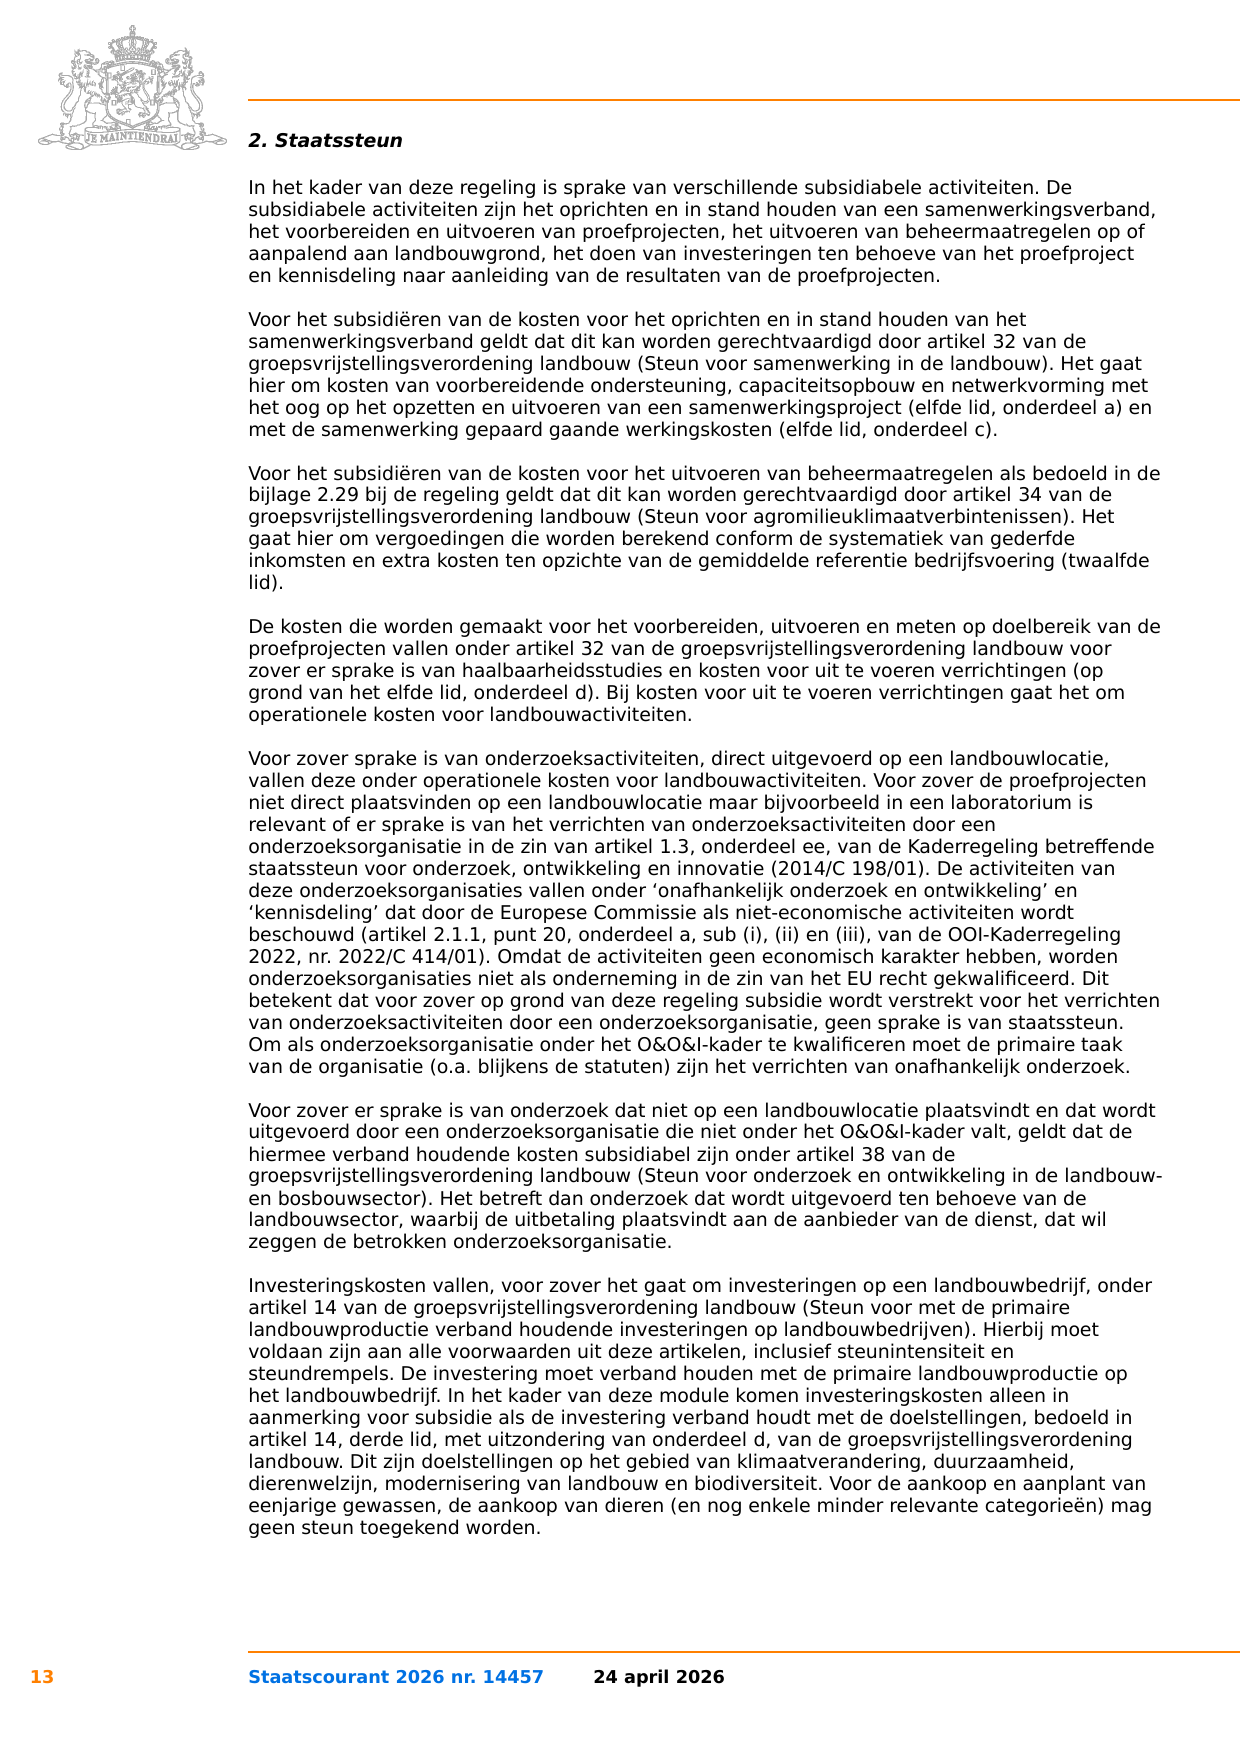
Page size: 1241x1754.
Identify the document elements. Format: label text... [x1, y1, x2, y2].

subtitle 2. Staatssteun [248, 130, 1163, 152]
text Investeringskosten vallen, voor zover het gaat om investeringen op een landbouwbedrijf, onder artikel 14 van de groepsvrijstellingsverordening landbouw (Steun voor met de primaire landbouwproductie verband houdende investeringen op landbouwbedrijven). Hierbij moet voldaan zijn aan alle voorwaarden uit deze artikelen, inclusief steunintensiteit en steundrempels. De investering moet verband houden met de primaire landbouwproductie op het landbouwbedrijf. In het kader van deze module komen investeringskosten alleen in aanmerking voor subsidie als de investering verband houdt met de doelstellingen, bedoeld in artikel 14, derde lid, met uitzondering van onderdeel d, van de groepsvrijstellingsverordening landbouw. Dit zijn doelstellingen op het gebied van klimaatverandering, duurzaamheid, dierenwelzijn, modernisering van landbouw en biodiversiteit. Voor de aankoop en aanplant van eenjarige gewassen, de aankoop van dieren (en nog enkele minder relevante categorieën) mag geen steun toegekend worden. [248, 1275, 1163, 1539]
text Voor zover er sprake is van onderzoek dat niet op een landbouwlocatie plaatsvindt en dat wordt uitgevoerd door een onderzoeksorganisatie die niet onder het O&O&I-kader valt, geldt dat de hiermee verband houdende kosten subsidiabel zijn onder artikel 38 van de groepsvrijstellingsverordening landbouw (Steun voor onderzoek en ontwikkeling in de landbouw- en bosbouwsector). Het betreft dan onderzoek dat wordt uitgevoerd ten behoeve van de landbouwsector, waarbij de uitbetaling plaatsvindt aan de aanbieder van de dienst, dat wil zeggen de betrokken onderzoeksorganisatie. [248, 1099, 1163, 1253]
text Voor het subsidiëren van de kosten voor het oprichten en in stand houden van het samenwerkingsverband geldt dat dit kan worden gerechtvaardigd door artikel 32 van de groepsvrijstellingsverordening landbouw (Steun voor samenwerking in de landbouw). Het gaat hier om kosten van voorbereidende ondersteuning, capaciteitsopbouw en netwerkvorming met het oog op het opzetten en uitvoeren van een samenwerkingsproject (elfde lid, onderdeel a) en met de samenwerking gepaard gaande werkingskosten (elfde lid, onderdeel c). [248, 309, 1163, 441]
text Voor het subsidiëren van de kosten voor het uitvoeren van beheermaatregelen als bedoeld in de bijlage 2.29 bij de regeling geldt dat dit kan worden gerechtvaardigd door artikel 34 van de groepsvrijstellingsverordening landbouw (Steun voor agromilieuklimaatverbintenissen). Het gaat hier om vergoedingen die worden berekend conform de systematiek van gederfde inkomsten en extra kosten ten opzichte van de gemiddelde referentie bedrijfsvoering (twaalfde lid). [248, 462, 1163, 594]
text In het kader van deze regeling is sprake van verschillende subsidiabele activiteiten. De subsidiabele activiteiten zijn het oprichten en in stand houden van een samenwerkingsverband, het voorbereiden en uitvoeren van proefprojecten, het uitvoeren van beheermaatregelen op of aanpalend aan landbouwgrond, het doen van investeringen ten behoeve van het proefproject en kennisdeling naar aanleiding van de resultaten van de proefprojecten. [248, 177, 1163, 287]
text Voor zover sprake is van onderzoeksactiviteiten, direct uitgevoerd op een landbouwlocatie, vallen deze onder operationele kosten voor landbouwactiviteiten. Voor zover de proefprojecten niet direct plaatsvinden op een landbouwlocatie maar bijvoorbeeld in een laboratorium is relevant of er sprake is van het verrichten van onderzoeksactiviteiten door een onderzoeksorganisatie in de zin van artikel 1.3, onderdeel ee, van de Kaderregeling betreffende staatssteun voor onderzoek, ontwikkeling en innovatie (2014/C 198/01). De activiteiten van deze onderzoeksorganisaties vallen onder ‘onafhankelijk onderzoek en ontwikkeling’ en ‘kennisdeling’ dat door de Europese Commissie als niet-economische activiteiten wordt beschouwd (artikel 2.1.1, punt 20, onderdeel a, sub (i), (ii) en (iii), van de OOI-Kaderregeling 2022, nr. 2022/C 414/01). Omdat de activiteiten geen economisch karakter hebben, worden onderzoeksorganisaties niet als onderneming in de zin van het EU recht gekwalificeerd. Dit betekent dat voor zover op grond van deze regeling subsidie wordt verstrekt voor het verrichten van onderzoeksactiviteiten door een onderzoeksorganisatie, geen sprake is van staatssteun. Om als onderzoeksorganisatie onder het O&O&I-kader te kwalificeren moet de primaire taak van de organisatie (o.a. blijkens de statuten) zijn het verrichten van onafhankelijk onderzoek. [248, 748, 1163, 1078]
text De kosten die worden gemaakt voor het voorbereiden, uitvoeren en meten op doelbereik van de proefprojecten vallen onder artikel 32 van de groepsvrijstellingsverordening landbouw voor zover er sprake is van haalbaarheidsstudies en kosten voor uit te voeren verrichtingen (op grond van het elfde lid, onderdeel d). Bij kosten voor uit te voeren verrichtingen gaat het om operationele kosten voor landbouwactiviteiten. [248, 616, 1163, 726]
picture [38, 25, 227, 150]
